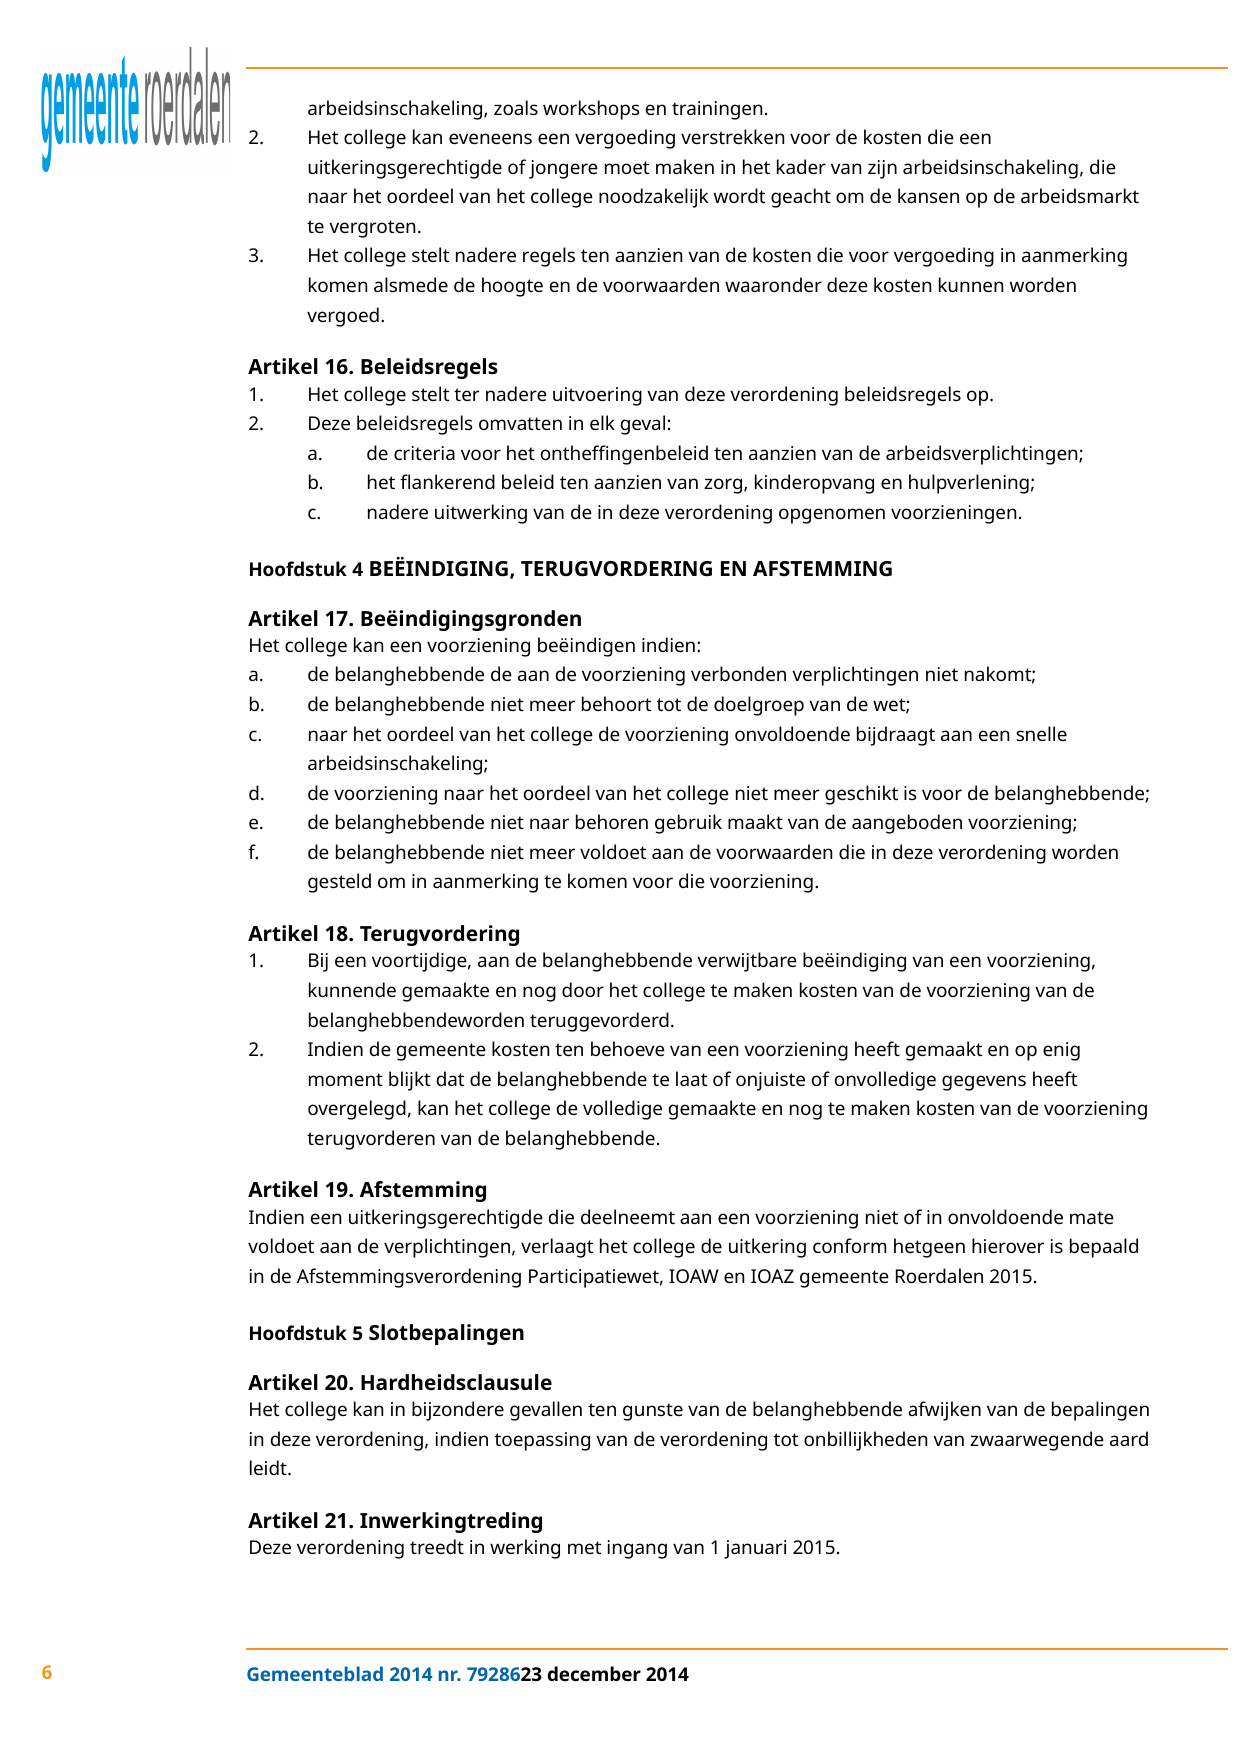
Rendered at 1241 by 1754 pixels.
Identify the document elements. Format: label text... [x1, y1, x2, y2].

text Hoofdstuk 5 Slotbepalingen [248, 1318, 1152, 1347]
text Het college kan een voorziening beëindigen indien: [248, 632, 1152, 658]
list nadere uitwerking van de in deze verordening opgenomen voorzieningen. [307, 499, 1152, 525]
list de belanghebbende niet naar behoren gebruik maakt van de aangeboden voorziening; [248, 809, 1152, 835]
list arbeidsinschakeling, zoals workshops en trainingen. [248, 95, 1152, 121]
text Het college kan in bijzondere gevallen ten gunste van de belanghebbende afwijken van de bepalingen in deze verordening, indien toepassing van de verordening tot onbillijkheden van zwaarwegende aard leidt. [248, 1396, 1152, 1481]
list Het college stelt ter nadere uitvoering van deze verordening beleidsregels op. [248, 381, 1152, 406]
list de criteria voor het ontheffingenbeleid ten aanzien van de arbeidsverplichtingen; [307, 440, 1152, 466]
text Artikel 18. Terugvordering [248, 919, 1152, 948]
list de belanghebbende niet meer behoort tot de doelgroep van de wet; [248, 691, 1152, 717]
text Deze verordening treedt in werking met ingang van 1 januari 2015. [248, 1534, 1152, 1560]
text Artikel 20. Hardheidsclausule [248, 1368, 1152, 1396]
list naar het oordeel van het college de voorziening onvoldoende bijdraagt aan een snelle arbeidsinschakeling; [248, 721, 1152, 776]
list het flankerend beleid ten aanzien van zorg, kinderopvang en hulpverlening; [307, 469, 1152, 495]
list Het college stelt nadere regels ten aanzien van de kosten die voor vergoeding in aanmerking komen alsmede de hoogte en de voorwaarden waaronder deze kosten kunnen worden vergoed. [248, 243, 1152, 328]
list de belanghebbende niet meer voldoet aan de voorwaarden die in deze verordening worden gesteld om in aanmerking te komen voor die voorziening. [248, 839, 1152, 894]
list Indien de gemeente kosten ten behoeve van een voorziening heeft gemaakt en op enig moment blijkt dat de belanghebbende te laat of onjuiste of onvolledige gegevens heeft overgelegd, kan het college de volledige gemaakte en nog te maken kosten van de voorziening terugvorderen van de belanghebbende. [248, 1036, 1152, 1151]
list de belanghebbende de aan de voorziening verbonden verplichtingen niet nakomt; [248, 662, 1152, 687]
list de voorziening naar het oordeel van het college niet meer geschikt is voor de belanghebbende; [248, 780, 1152, 806]
text Artikel 19. Afstemming [248, 1176, 1152, 1204]
list Het college kan eveneens een vergoeding verstrekken voor de kosten die een uitkeringsgerechtigde of jongere moet maken in het kader van zijn arbeidsinschakeling, die naar het oordeel van het college noodzakelijk wordt geacht om de kansen op de arbeidsmarkt te vergroten. [248, 124, 1152, 239]
text Artikel 16. Beleidsregels [248, 352, 1152, 381]
list Deze beleidsregels omvatten in elk geval: [248, 410, 1152, 436]
text Artikel 21. Inwerkingtreding [248, 1506, 1152, 1534]
list Bij een voortijdige, aan de belanghebbende verwijtbare beëindiging van een voorziening, kunnende gemaakte en nog door het college te maken kosten van de voorziening van de belanghebbendeworden teruggevorderd. [248, 948, 1152, 1032]
picture [41, 47, 231, 172]
text Hoofdstuk 4 BEËINDIGING, TERUGVORDERING EN AFSTEMMING [248, 554, 1152, 583]
text Indien een uitkeringsgerechtigde die deelneemt aan een voorziening niet of in onvoldoende mate voldoet aan de verplichtingen, verlaagt het college de uitkering conform hetgeen hierover is bepaald in de Afstemmingsverordening Participatiewet, IOAW en IOAZ gemeente Roerdalen 2015. [248, 1204, 1152, 1289]
picture [41, 134, 48, 172]
text Artikel 17. Beëindigingsgronden [248, 604, 1152, 632]
